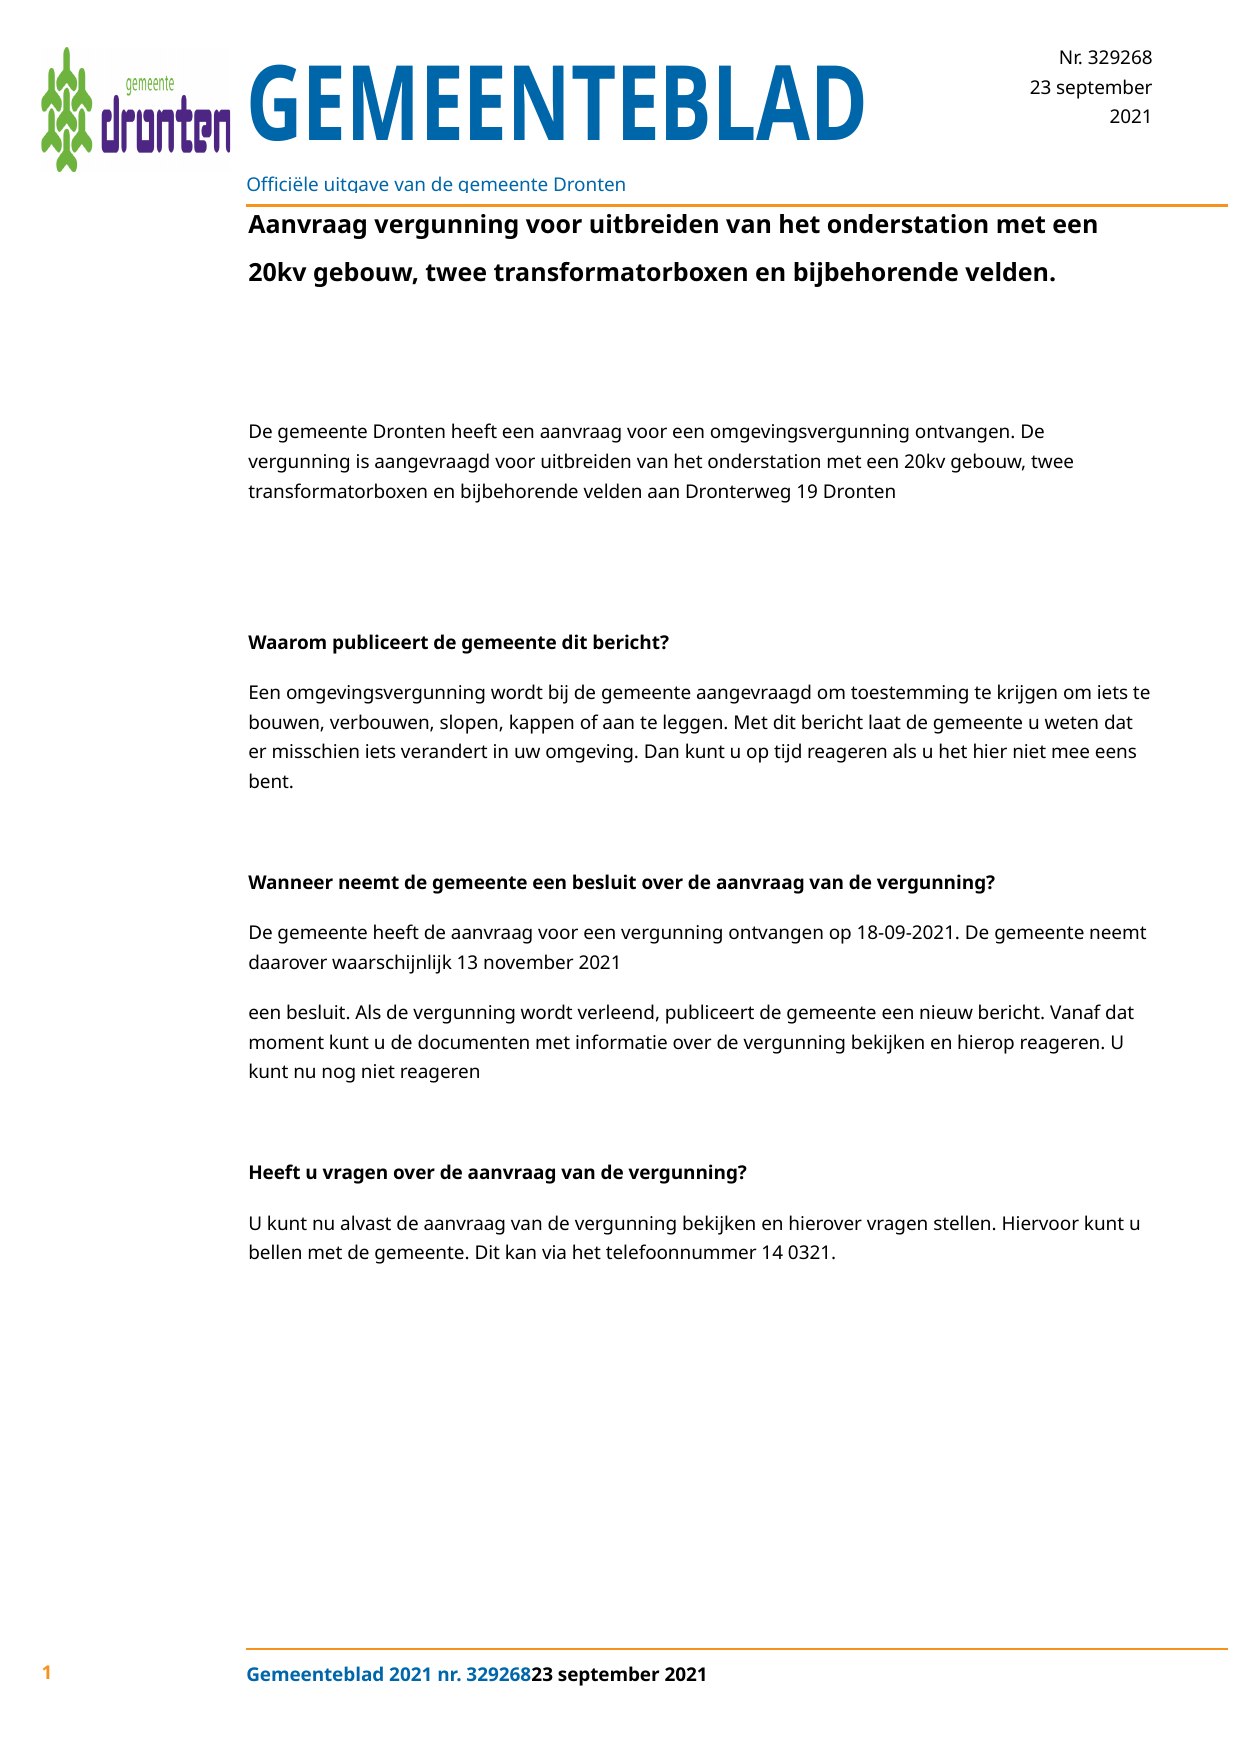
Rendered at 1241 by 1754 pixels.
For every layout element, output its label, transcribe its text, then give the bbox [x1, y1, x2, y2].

text Waarom publiceert de gemeente dit bericht? [248, 629, 1152, 655]
text De gemeente heeft de aanvraag voor een vergunning ontvangen op 18-09-2021. De gemeente neemt daarover waarschijnlijk 13 november 2021 [248, 919, 1152, 975]
text Een omgevingsvergunning wordt bij de gemeente aangevraagd om toestemming te krijgen om iets te bouwen, verbouwen, slopen, kappen of aan te leggen. Met dit bericht laat de gemeente u weten dat er misschien iets verandert in uw omgeving. Dan kunt u op tijd reageren als u het hier niet mee eens bent. [248, 679, 1152, 794]
text Wanneer neemt de gemeente een besluit over de aanvraag van de vergunning? [248, 869, 1152, 895]
text Heeft u vragen over de aanvraag van de vergunning? [248, 1159, 1152, 1185]
text U kunt nu alvast de aanvraag van de vergunning bekijken en hierover vragen stellen. Hiervoor kunt u bellen met de gemeente. Dit kan via het telefoonnummer 14 0321. [248, 1210, 1152, 1265]
text een besluit. Als de vergunning wordt verleend, publiceert de gemeente een nieuw bericht. Vanaf dat moment kunt u de documenten met informatie over de vergunning bekijken en hierop reageren. U kunt nu nog niet reageren [248, 999, 1152, 1084]
text De gemeente Dronten heeft een aanvraag voor een omgevingsvergunning ontvangen. De vergunning is aangevraagd voor uitbreiden van het onderstation met een 20kv gebouw, twee transformatorboxen en bijbehorende velden aan Dronterweg 19 Dronten [248, 419, 1152, 504]
text Aanvraag vergunning voor uitbreiden van het onderstation met een 20kv gebouw, twee transformatorboxen en bijbehorende velden. [248, 207, 1152, 288]
picture [41, 47, 231, 172]
